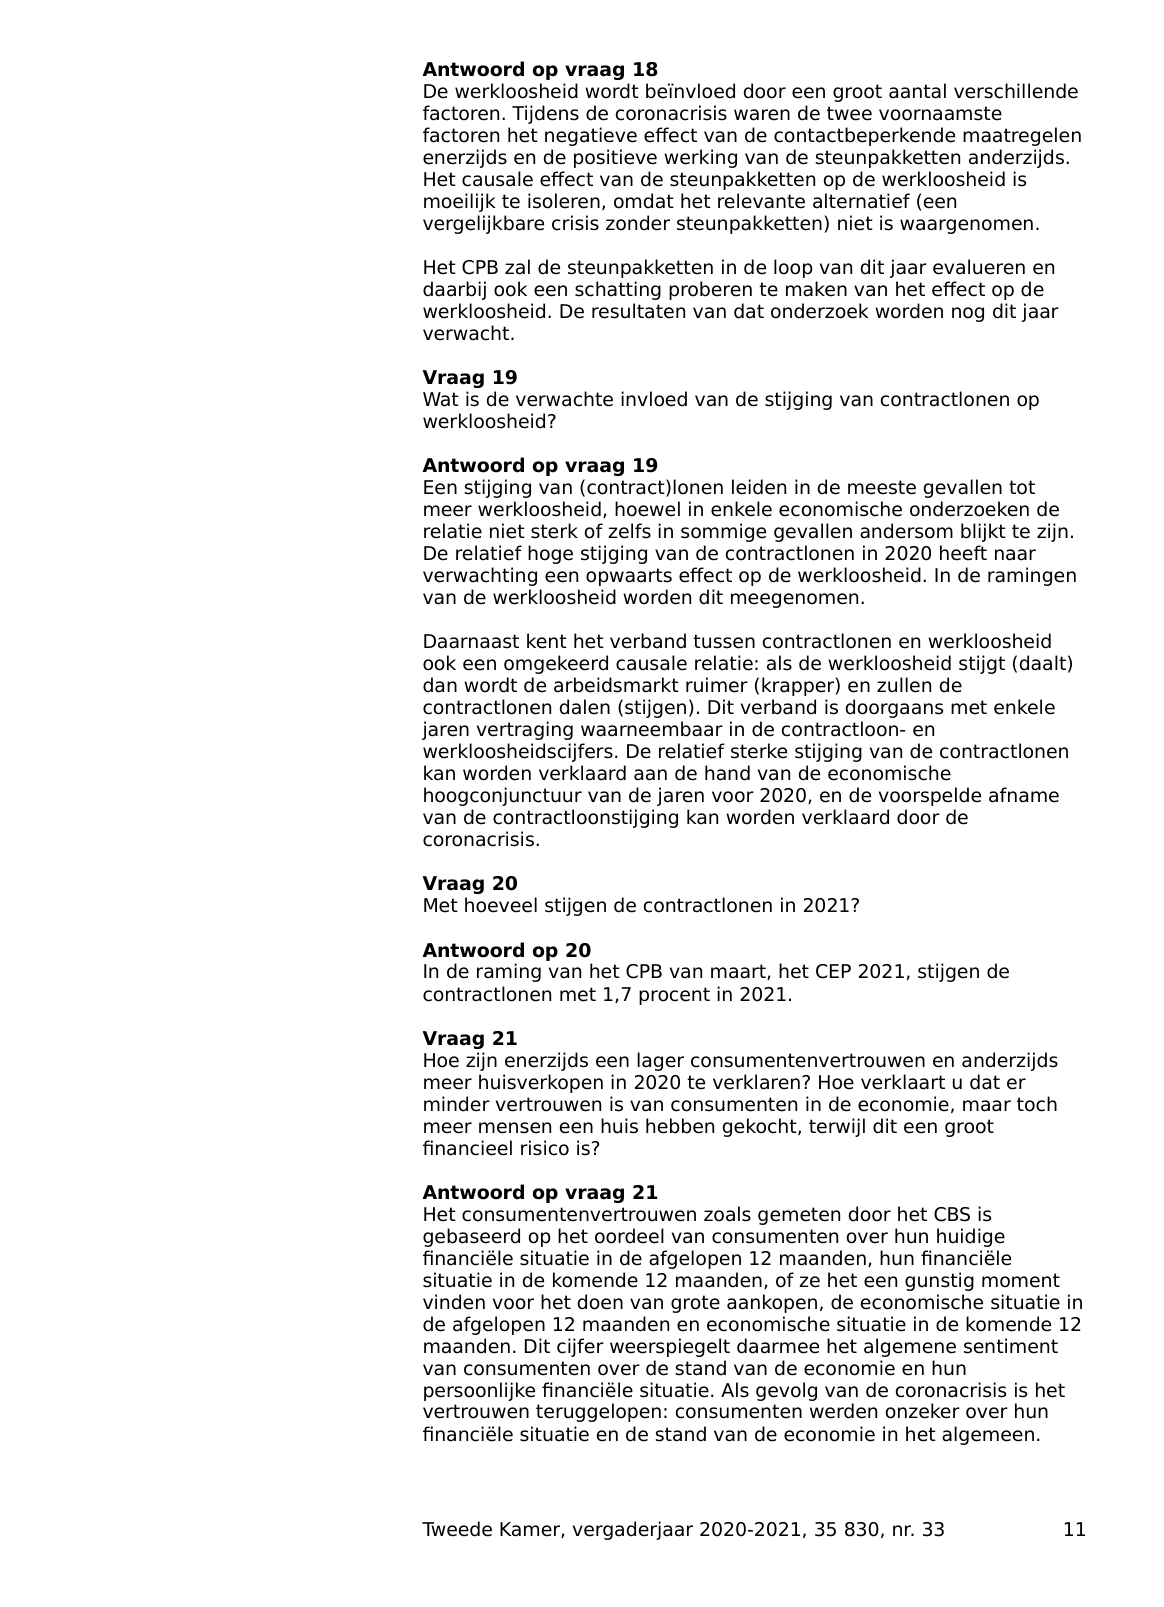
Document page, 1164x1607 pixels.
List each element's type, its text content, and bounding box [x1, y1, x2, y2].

subtitle Vraag 19 [422, 367, 1087, 389]
text Daarnaast kent het verband tussen contractlonen en werkloosheid ook een omgekeerd causale relatie: als de werkloosheid stijgt (daalt) dan wordt de arbeidsmarkt ruimer (krapper) en zullen de contractlonen dalen (stijgen). Dit verband is doorgaans met enkele jaren vertraging waarneembaar in de contractloon- en werkloosheidscijfers. De relatief sterke stijging van de contractlonen kan worden verklaard aan de hand van de economische hoogconjunctuur van de jaren voor 2020, en de voorspelde afname van de contractloonstijging kan worden verklaard door de coronacrisis. [422, 631, 1087, 851]
subtitle Antwoord op vraag 19 [422, 455, 1087, 477]
text Met hoeveel stijgen de contractlonen in 2021? [422, 895, 1087, 917]
text Een stijging van (contract)lonen leiden in de meeste gevallen tot meer werkloosheid, hoewel in enkele economische onderzoeken de relatie niet sterk of zelfs in sommige gevallen andersom blijkt te zijn. De relatief hoge stijging van de contractlonen in 2020 heeft naar verwachting een opwaarts effect op de werkloosheid. In de ramingen van de werkloosheid worden dit meegenomen. [422, 477, 1087, 609]
text In de raming van het CPB van maart, het CEP 2021, stijgen de contractlonen met 1,7 procent in 2021. [422, 961, 1087, 1005]
subtitle Vraag 21 [422, 1028, 1087, 1049]
subtitle Antwoord op 20 [422, 939, 1087, 961]
text Het consumentenvertrouwen zoals gemeten door het CBS is gebaseerd op het oordeel van consumenten over hun huidige financiële situatie in de afgelopen 12 maanden, hun financiële situatie in de komende 12 maanden, of ze het een gunstig moment vinden voor het doen van grote aankopen, de economische situatie in de afgelopen 12 maanden en economische situatie in de komende 12 maanden. Dit cijfer weerspiegelt daarmee het algemene sentiment van consumenten over de stand van de economie en hun persoonlijke financiële situatie. Als gevolg van de coronacrisis is het vertrouwen teruggelopen: consumenten werden onzeker over hun financiële situatie en de stand van de economie in het algemeen. [422, 1204, 1087, 1445]
subtitle Antwoord op vraag 18 [422, 59, 1087, 81]
text Hoe zijn enerzijds een lager consumentenvertrouwen en anderzijds meer huisverkopen in 2020 te verklaren? Hoe verklaart u dat er minder vertrouwen is van consumenten in de economie, maar toch meer mensen een huis hebben gekocht, terwijl dit een groot financieel risico is? [422, 1049, 1087, 1159]
text Het CPB zal de steunpakketten in de loop van dit jaar evalueren en daarbij ook een schatting proberen te maken van het effect op de werkloosheid. De resultaten van dat onderzoek worden nog dit jaar verwacht. [422, 257, 1087, 345]
subtitle Antwoord op vraag 21 [422, 1182, 1087, 1204]
text De werkloosheid wordt beïnvloed door een groot aantal verschillende factoren. Tijdens de coronacrisis waren de twee voornaamste factoren het negatieve effect van de contactbeperkende maatregelen enerzijds en de positieve werking van de steunpakketten anderzijds. Het causale effect van de steunpakketten op de werkloosheid is moeilijk te isoleren, omdat het relevante alternatief (een vergelijkbare crisis zonder steunpakketten) niet is waargenomen. [422, 81, 1087, 235]
text Wat is de verwachte invloed van de stijging van contractlonen op werkloosheid? [422, 389, 1087, 433]
subtitle Vraag 20 [422, 873, 1087, 895]
